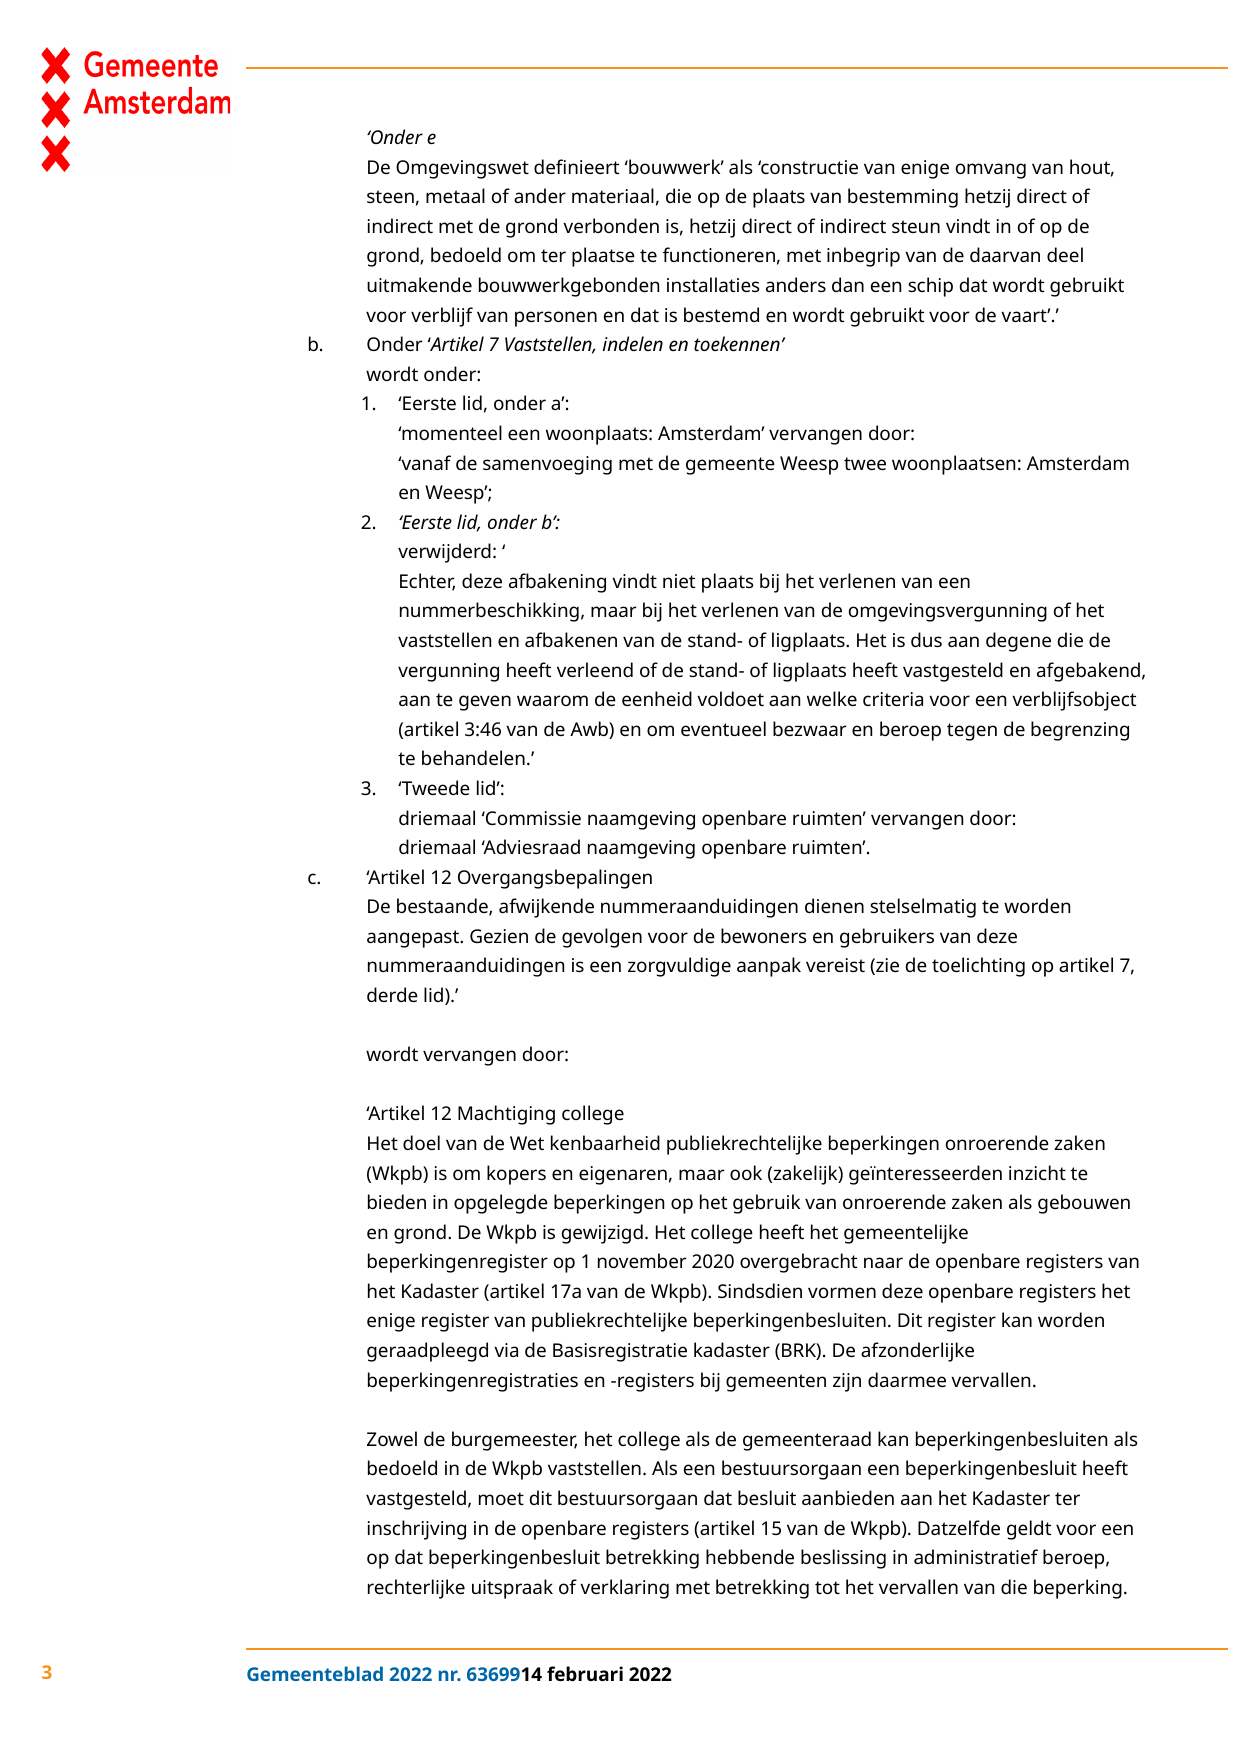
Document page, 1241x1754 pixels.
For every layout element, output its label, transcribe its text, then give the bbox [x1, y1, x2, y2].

list Echter, deze afbakening vindt niet plaats bij het verlenen van een nummerbeschikking, maar bij het verlenen van de omgevingsvergunning of het vaststellen en afbakenen van de stand- of ligplaats. Het is dus aan degene die de vergunning heeft verleend of de stand- of ligplaats heeft vastgesteld en afgebakend, aan te geven waarom de eenheid voldoet aan welke criteria voor een verblijfsobject (artikel 3:46 van de Awb) en om eventueel bezwaar en beroep tegen de begrenzing te behandelen.’ [361, 568, 1152, 771]
list ‘Artikel 12 Overgangsbepalingen [307, 864, 1152, 890]
picture [41, 47, 231, 172]
list Onder ‘Artikel 7 Vaststellen, indelen en toekennen’ [307, 331, 1152, 357]
list ‘Eerste lid, onder b’: [361, 509, 1152, 535]
list verwijderd: ‘ [361, 538, 1152, 564]
list wordt vervangen door: [307, 1041, 1152, 1067]
list De bestaande, afwijkende nummeraanduidingen dienen stelselmatig te worden aangepast. Gezien de gevolgen voor de bewoners en gebruikers van deze nummeraanduidingen is een zorgvuldige aanpak vereist (zie de toelichting op artikel 7, derde lid).’ [307, 893, 1152, 1008]
list ‘vanaf de samenvoeging met de gemeente Weesp twee woonplaatsen: Amsterdam en Weesp’; [361, 450, 1152, 505]
list ‘momenteel een woonplaats: Amsterdam’ vervangen door: [361, 420, 1152, 446]
list ‘Onder e [307, 124, 1152, 150]
list ‘Tweede lid’: [361, 775, 1152, 801]
list ‘Eerste lid, onder a’: [361, 391, 1152, 416]
list De Omgevingswet definieert ‘bouwwerk’ als ‘constructie van enige omvang van hout, steen, metaal of ander materiaal, die op de plaats van bestemming hetzij direct of indirect met de grond verbonden is, hetzij direct of indirect steun vindt in of op de grond, bedoeld om ter plaatse te functioneren, met inbegrip van de daarvan deel uitmakende bouwwerkgebonden installaties anders dan een schip dat wordt gebruikt voor verblijf van personen en dat is bestemd en wordt gebruikt voor de vaart’.’ [307, 154, 1152, 328]
list Zowel de burgemeester, het college als de gemeenteraad kan beperkingenbesluiten als bedoeld in de Wkpb vaststellen. Als een bestuursorgaan een beperkingenbesluit heeft vastgesteld, moet dit bestuursorgaan dat besluit aanbieden aan het Kadaster ter inschrijving in de openbare registers (artikel 15 van de Wkpb). Datzelfde geldt voor een op dat beperkingenbesluit betrekking hebbende beslissing in administratief beroep, rechterlijke uitspraak of verklaring met betrekking tot het vervallen van die beperking. [307, 1426, 1152, 1600]
list Het doel van de Wet kenbaarheid publiekrechtelijke beperkingen onroerende zaken (Wkpb) is om kopers en eigenaren, maar ook (zakelijk) geïnteresseerden inzicht te bieden in opgelegde beperkingen op het gebruik van onroerende zaken als gebouwen en grond. De Wkpb is gewijzigd. Het college heeft het gemeentelijke beperkingenregister op 1 november 2020 overgebracht naar de openbare registers van het Kadaster (artikel 17a van de Wkpb). Sindsdien vormen deze openbare registers het enige register van publiekrechtelijke beperkingenbesluiten. Dit register kan worden geraadpleegd via de Basisregistratie kadaster (BRK). De afzonderlijke beperkingenregistraties en -registers bij gemeenten zijn daarmee vervallen. [307, 1130, 1152, 1393]
list ‘Artikel 12 Machtiging college [307, 1101, 1152, 1126]
list wordt onder: [307, 361, 1152, 387]
list driemaal ‘Adviesraad naamgeving openbare ruimten’. [361, 834, 1152, 860]
list driemaal ‘Commissie naamgeving openbare ruimten’ vervangen door: [361, 805, 1152, 831]
